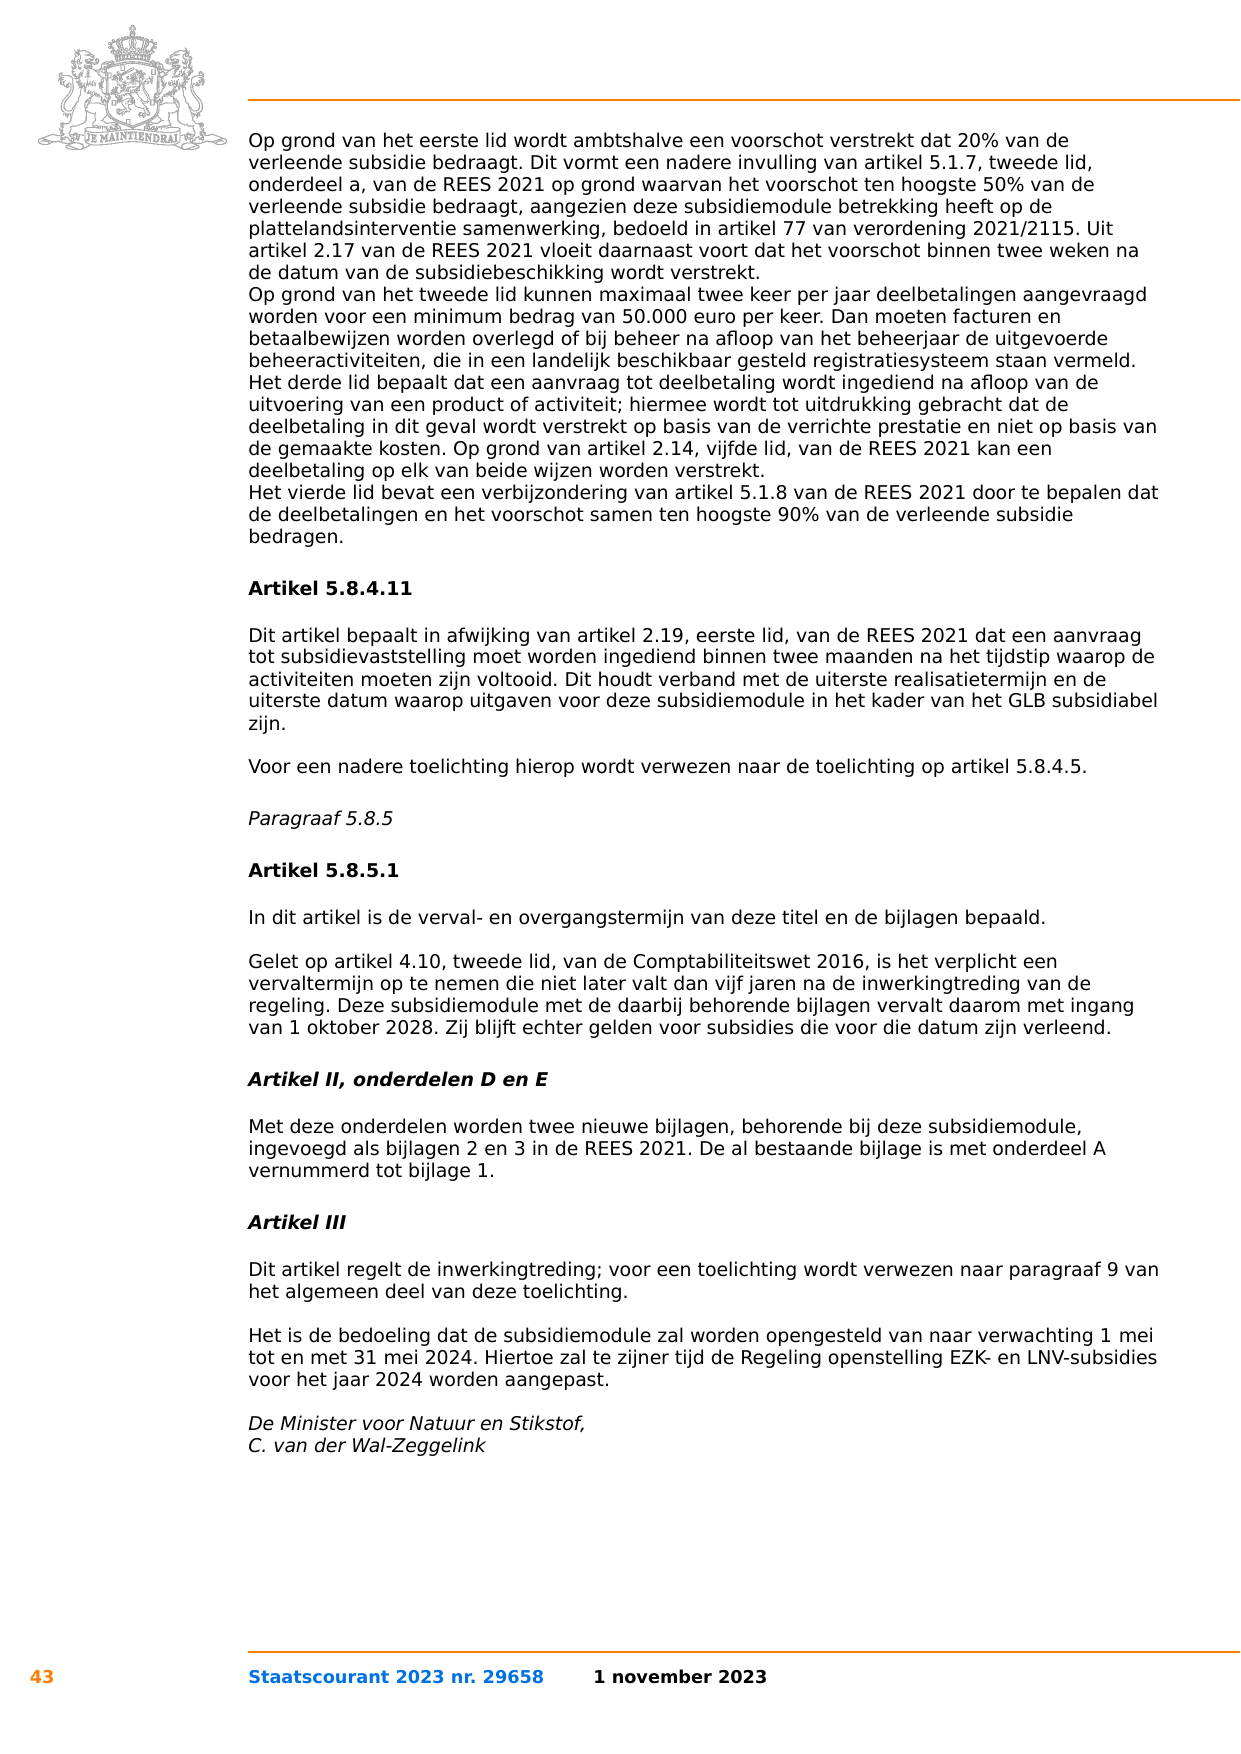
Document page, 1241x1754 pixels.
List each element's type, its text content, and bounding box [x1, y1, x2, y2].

subtitle Artikel II, onderdelen D en E [248, 1069, 1163, 1091]
text In dit artikel is de verval- en overgangstermijn van deze titel en de bijlagen bepaald. [248, 907, 1163, 929]
text Met deze onderdelen worden twee nieuwe bijlagen, behorende bij deze subsidiemodule, ingevoegd als bijlagen 2 en 3 in de REES 2021. De al bestaande bijlage is met onderdeel A vernummerd tot bijlage 1. [248, 1116, 1163, 1182]
text Het is de bedoeling dat de subsidiemodule zal worden opengesteld van naar verwachting 1 mei tot en met 31 mei 2024. Hiertoe zal te zijner tijd de Regeling openstelling EZK- en LNV-subsidies voor het jaar 2024 worden aangepast. [248, 1325, 1163, 1391]
text Dit artikel bepaalt in afwijking van artikel 2.19, eerste lid, van de REES 2021 dat een aanvraag tot subsidievaststelling moet worden ingediend binnen twee maanden na het tijdstip waarop de activiteiten moeten zijn voltooid. Dit houdt verband met de uiterste realisatietermijn en de uiterste datum waarop uitgaven voor deze subsidiemodule in het kader van het GLB subsidiabel zijn. [248, 624, 1163, 734]
subtitle Artikel III [248, 1212, 1163, 1234]
text Het derde lid bepaalt dat een aanvraag tot deelbetaling wordt ingediend na afloop van de uitvoering van een product of activiteit; hiermee wordt tot uitdrukking gebracht dat de deelbetaling in dit geval wordt verstrekt op basis van de verrichte prestatie en niet op basis van de gemaakte kosten. Op grond van artikel 2.14, vijfde lid, van de REES 2021 kan een deelbetaling op elk van beide wijzen worden verstrekt. [248, 372, 1163, 482]
text De Minister voor Natuur en Stikstof, C. van der Wal-Zeggelink [248, 1412, 1163, 1456]
text Voor een nadere toelichting hierop wordt verwezen naar de toelichting op artikel 5.8.4.5. [248, 756, 1163, 778]
subtitle Artikel 5.8.5.1 [248, 860, 1163, 882]
text Op grond van het tweede lid kunnen maximaal twee keer per jaar deelbetalingen aangevraagd worden voor een minimum bedrag van 50.000 euro per keer. Dan moeten facturen en betaalbewijzen worden overlegd of bij beheer na afloop van het beheerjaar de uitgevoerde beheeractiviteiten, die in een landelijk beschikbaar gesteld registratiesysteem staan vermeld. [248, 284, 1163, 372]
text Gelet op artikel 4.10, tweede lid, van de Comptabiliteitswet 2016, is het verplicht een vervaltermijn op te nemen die niet later valt dan vijf jaren na de inwerkingtreding van de regeling. Deze subsidiemodule met de daarbij behorende bijlagen vervalt daarom met ingang van 1 oktober 2028. Zij blijft echter gelden voor subsidies die voor die datum zijn verleend. [248, 951, 1163, 1039]
subtitle Paragraaf 5.8.5 [248, 808, 1163, 830]
text Dit artikel regelt de inwerkingtreding; voor een toelichting wordt verwezen naar paragraaf 9 van het algemeen deel van deze toelichting. [248, 1259, 1163, 1303]
subtitle Artikel 5.8.4.11 [248, 577, 1163, 599]
picture [38, 25, 227, 150]
text Op grond van het eerste lid wordt ambtshalve een voorschot verstrekt dat 20% van de verleende subsidie bedraagt. Dit vormt een nadere invulling van artikel 5.1.7, tweede lid, onderdeel a, van de REES 2021 op grond waarvan het voorschot ten hoogste 50% van de verleende subsidie bedraagt, aangezien deze subsidiemodule betrekking heeft op de plattelandsinterventie samenwerking, bedoeld in artikel 77 van verordening 2021/2115. Uit artikel 2.17 van de REES 2021 vloeit daarnaast voort dat het voorschot binnen twee weken na de datum van de subsidiebeschikking wordt verstrekt. [248, 130, 1163, 284]
text Het vierde lid bevat een verbijzondering van artikel 5.1.8 van de REES 2021 door te bepalen dat de deelbetalingen en het voorschot samen ten hoogste 90% van de verleende subsidie bedragen. [248, 482, 1163, 547]
